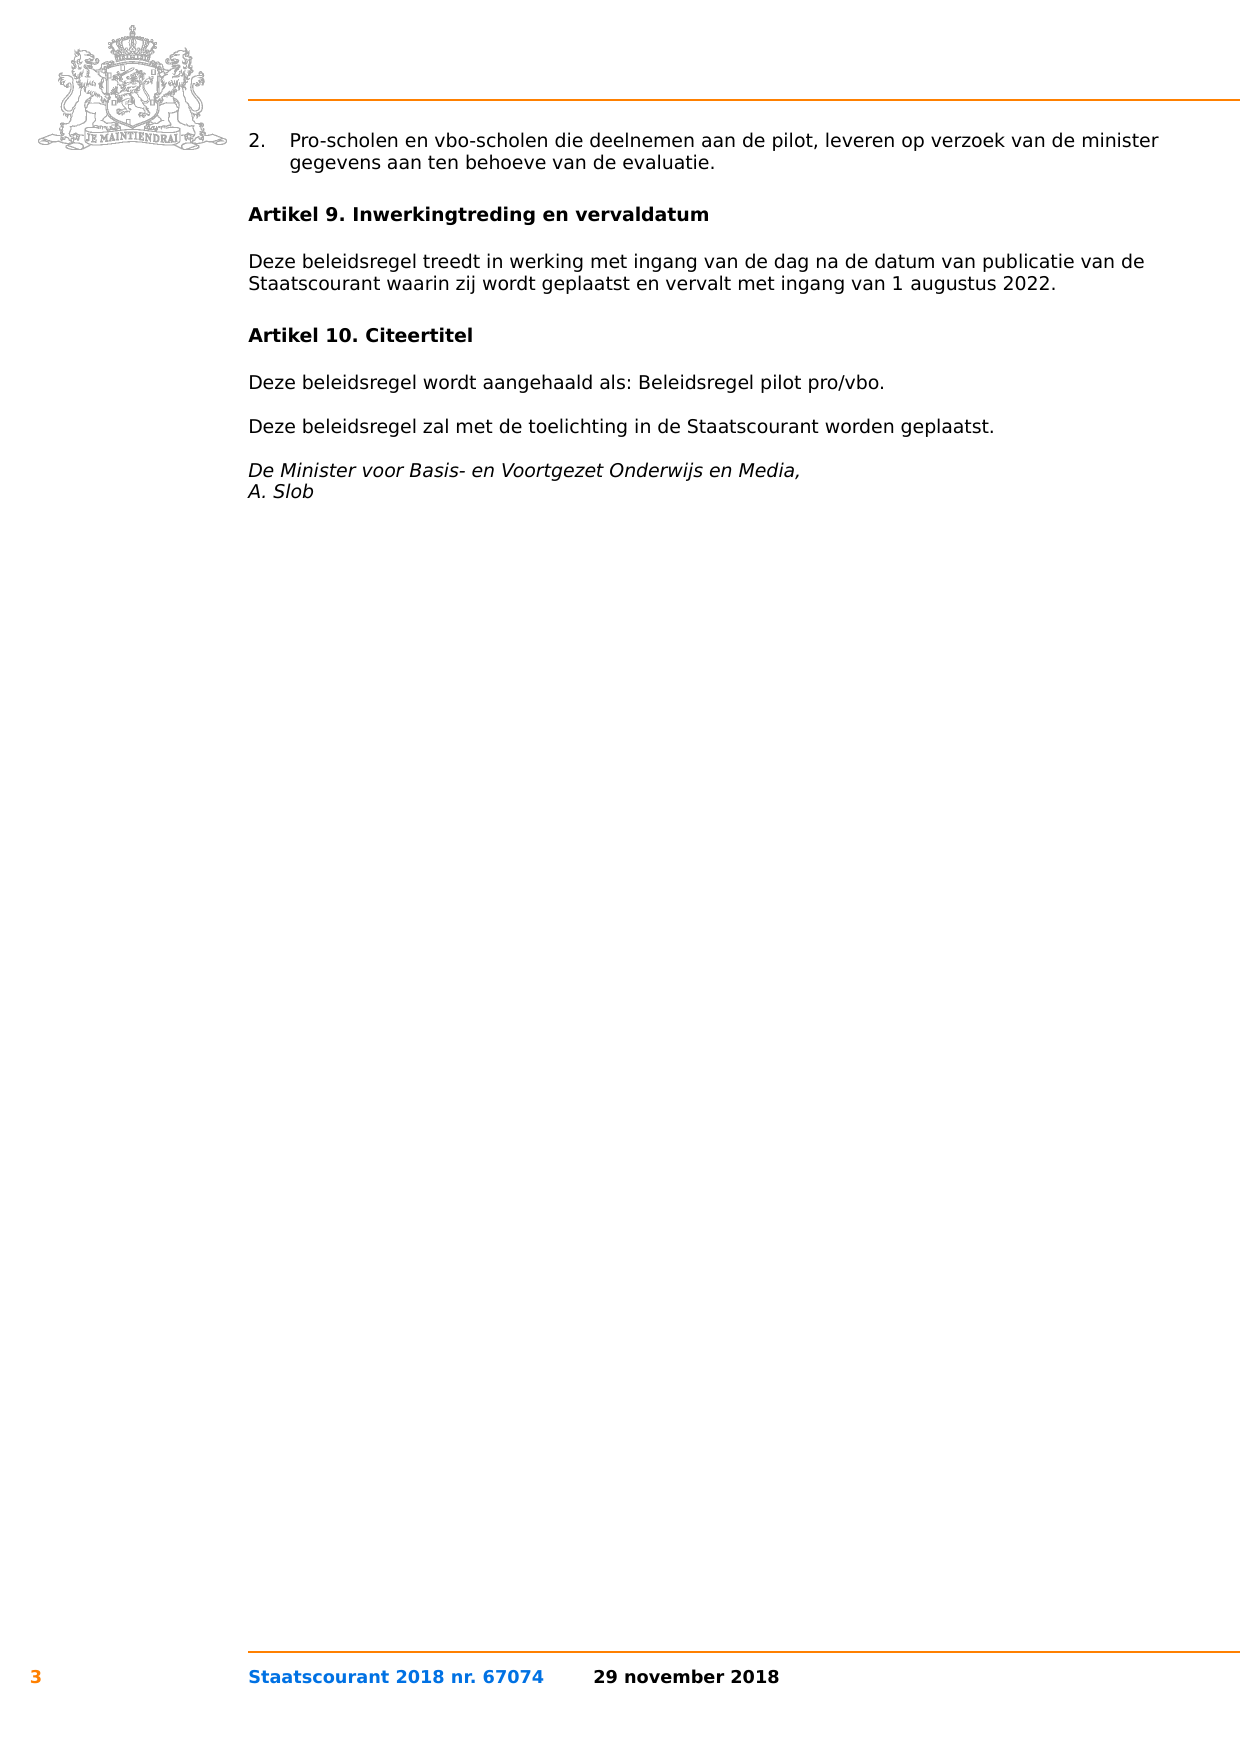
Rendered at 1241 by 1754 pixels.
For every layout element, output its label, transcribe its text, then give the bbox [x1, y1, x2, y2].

picture [38, 25, 227, 150]
text 2. Pro-scholen en vbo-scholen die deelnemen aan de pilot, leveren op verzoek van de minister gegevens aan ten behoeve van de evaluatie. [248, 130, 1163, 174]
text Deze beleidsregel wordt aangehaald als: Beleidsregel pilot pro/vbo. [248, 372, 1163, 394]
text Deze beleidsregel treedt in werking met ingang van de dag na de datum van publicatie van de Staatscourant waarin zij wordt geplaatst en vervalt met ingang van 1 augustus 2022. [248, 251, 1163, 295]
text Deze beleidsregel zal met de toelichting in de Staatscourant worden geplaatst. [248, 416, 1163, 438]
text De Minister voor Basis- en Voortgezet Onderwijs en Media, A. Slob [248, 459, 1163, 503]
subtitle Artikel 10. Citeertitel [248, 325, 1163, 347]
subtitle Artikel 9. Inwerkingtreding en vervaldatum [248, 204, 1163, 226]
